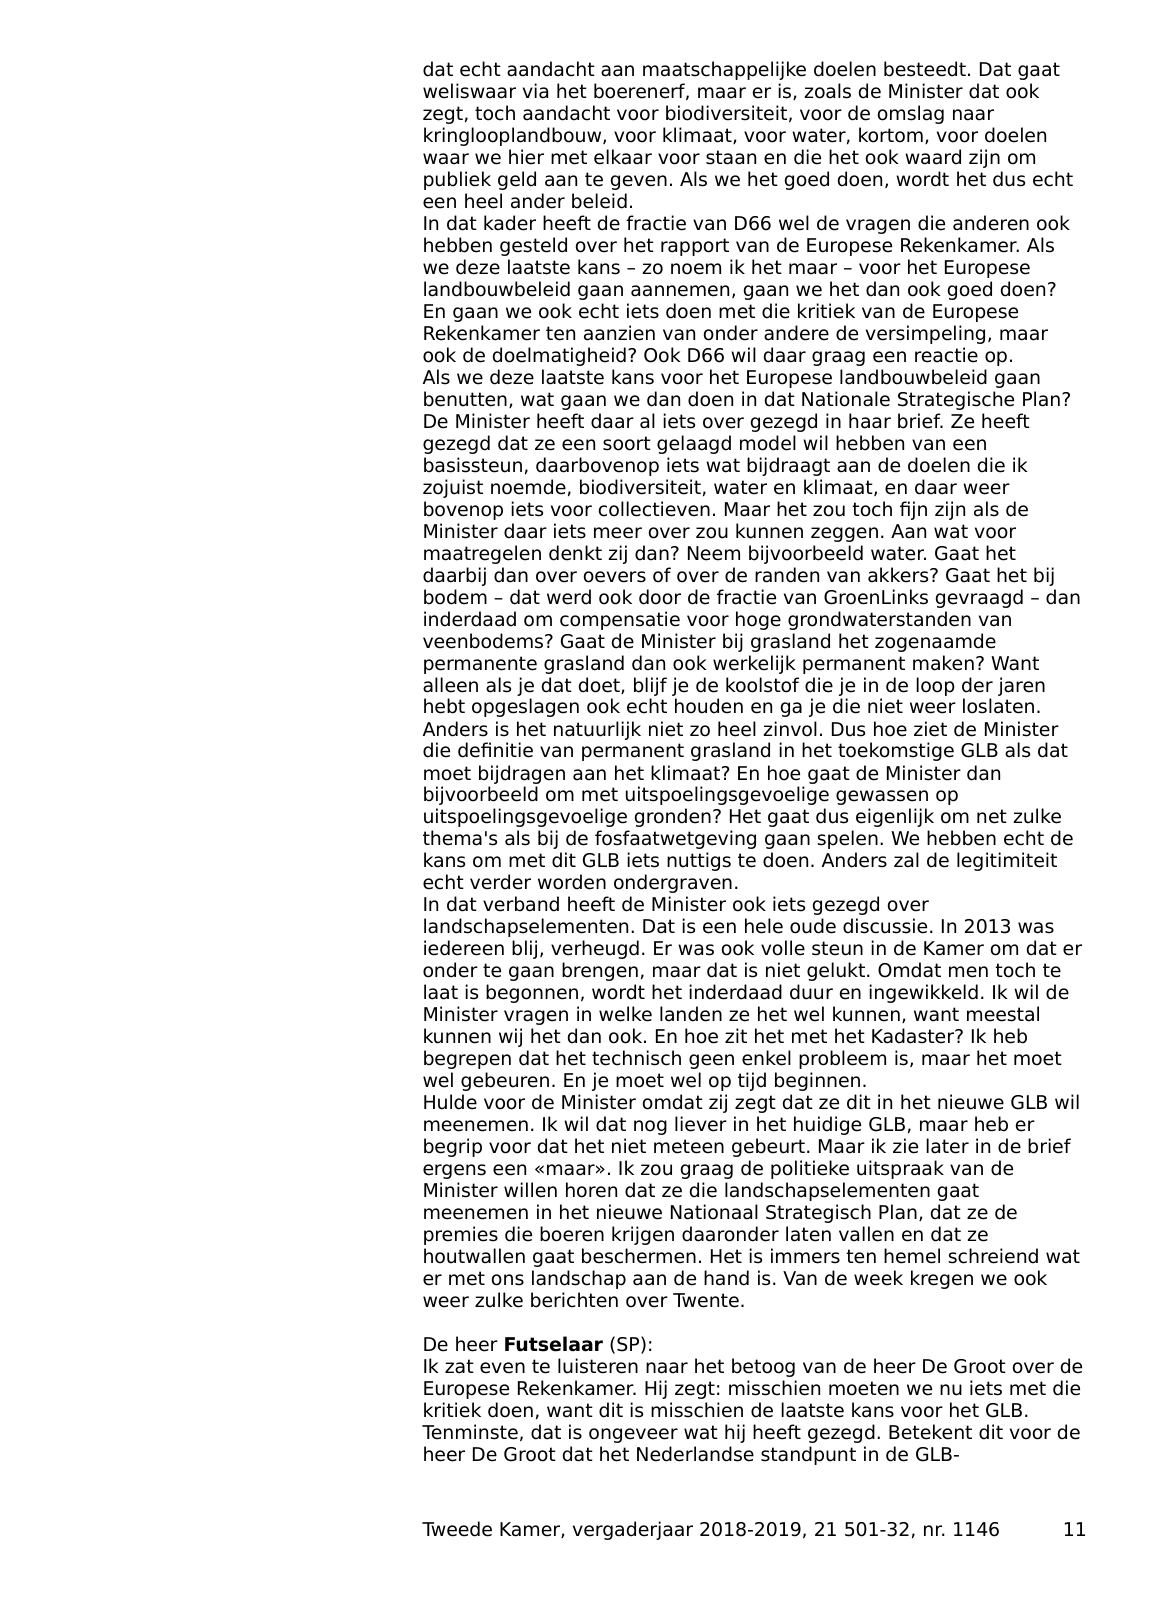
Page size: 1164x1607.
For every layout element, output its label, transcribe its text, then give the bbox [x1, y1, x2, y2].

text dat echt aandacht aan maatschappelijke doelen besteedt. Dat gaat weliswaar via het boerenerf, maar er is, zoals de Minister dat ook zegt, toch aandacht voor biodiversiteit, voor de omslag naar kringlooplandbouw, voor klimaat, voor water, kortom, voor doelen waar we hier met elkaar voor staan en die het ook waard zijn om publiek geld aan te geven. Als we het goed doen, wordt het dus echt een heel ander beleid. [422, 59, 1087, 213]
text Ik zat even te luisteren naar het betoog van de heer De Groot over de Europese Rekenkamer. Hij zegt: misschien moeten we nu iets met die kritiek doen, want dit is misschien de laatste kans voor het GLB. Tenminste, dat is ongeveer wat hij heeft gezegd. Betekent dit voor de heer De Groot dat het Nederlandse standpunt in de GLB- [422, 1356, 1087, 1466]
text De heer Futselaar (SP): [422, 1334, 1087, 1356]
text In dat kader heeft de fractie van D66 wel de vragen die anderen ook hebben gesteld over het rapport van de Europese Rekenkamer. Als we deze laatste kans – zo noem ik het maar – voor het Europese landbouwbeleid gaan aannemen, gaan we het dan ook goed doen? En gaan we ook echt iets doen met die kritiek van de Europese Rekenkamer ten aanzien van onder andere de versimpeling, maar ook de doelmatigheid? Ook D66 wil daar graag een reactie op. [422, 213, 1087, 367]
text In dat verband heeft de Minister ook iets gezegd over landschapselementen. Dat is een hele oude discussie. In 2013 was iedereen blij, verheugd. Er was ook volle steun in de Kamer om dat er onder te gaan brengen, maar dat is niet gelukt. Omdat men toch te laat is begonnen, wordt het inderdaad duur en ingewikkeld. Ik wil de Minister vragen in welke landen ze het wel kunnen, want meestal kunnen wij het dan ook. En hoe zit het met het Kadaster? Ik heb begrepen dat het technisch geen enkel probleem is, maar het moet wel gebeuren. En je moet wel op tijd beginnen. [422, 894, 1087, 1092]
text Als we deze laatste kans voor het Europese landbouwbeleid gaan benutten, wat gaan we dan doen in dat Nationale Strategische Plan? De Minister heeft daar al iets over gezegd in haar brief. Ze heeft gezegd dat ze een soort gelaagd model wil hebben van een basissteun, daarbovenop iets wat bijdraagt aan de doelen die ik zojuist noemde, biodiversiteit, water en klimaat, en daar weer bovenop iets voor collectieven. Maar het zou toch fijn zijn als de Minister daar iets meer over zou kunnen zeggen. Aan wat voor maatregelen denkt zij dan? Neem bijvoorbeeld water. Gaat het daarbij dan over oevers of over de randen van akkers? Gaat het bij bodem – dat werd ook door de fractie van GroenLinks gevraagd – dan inderdaad om compensatie voor hoge grondwaterstanden van veenbodems? Gaat de Minister bij grasland het zogenaamde permanente grasland dan ook werkelijk permanent maken? Want alleen als je dat doet, blijf je de koolstof die je in de loop der jaren hebt opgeslagen ook echt houden en ga je die niet weer loslaten. Anders is het natuurlijk niet zo heel zinvol. Dus hoe ziet de Minister die definitie van permanent grasland in het toekomstige GLB als dat moet bijdragen aan het klimaat? En hoe gaat de Minister dan bijvoorbeeld om met uitspoelingsgevoelige gewassen op uitspoelingsgevoelige gronden? Het gaat dus eigenlijk om net zulke thema's als bij de fosfaatwetgeving gaan spelen. We hebben echt de kans om met dit GLB iets nuttigs te doen. Anders zal de legitimiteit echt verder worden ondergraven. [422, 367, 1087, 894]
text Hulde voor de Minister omdat zij zegt dat ze dit in het nieuwe GLB wil meenemen. Ik wil dat nog liever in het huidige GLB, maar heb er begrip voor dat het niet meteen gebeurt. Maar ik zie later in de brief ergens een «maar». Ik zou graag de politieke uitspraak van de Minister willen horen dat ze die landschapselementen gaat meenemen in het nieuwe Nationaal Strategisch Plan, dat ze de premies die boeren krijgen daaronder laten vallen en dat ze houtwallen gaat beschermen. Het is immers ten hemel schreiend wat er met ons landschap aan de hand is. Van de week kregen we ook weer zulke berichten over Twente. [422, 1092, 1087, 1312]
